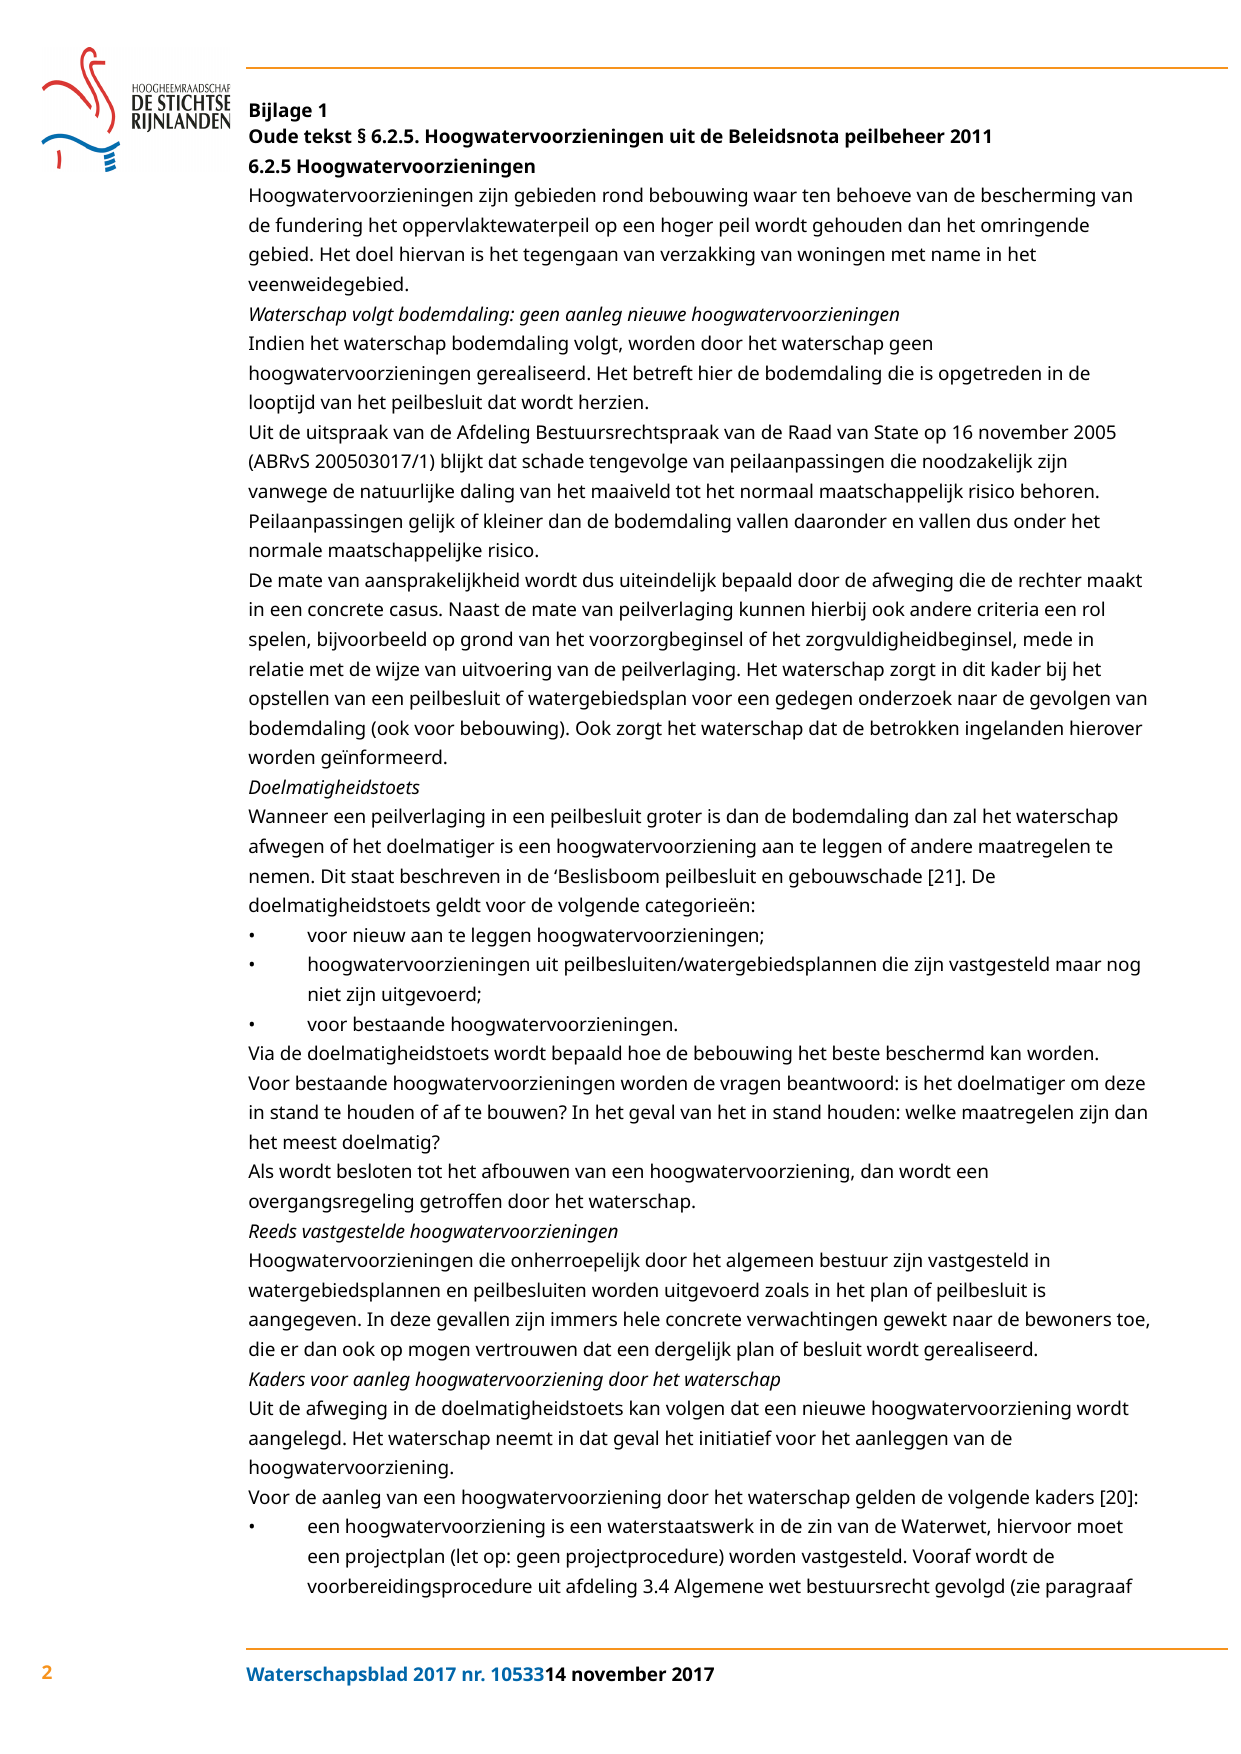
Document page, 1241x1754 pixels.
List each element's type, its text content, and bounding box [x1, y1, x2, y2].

text Waterschap volgt bodemdaling: geen aanleg nieuwe hoogwatervoorzieningen [248, 301, 1152, 327]
text Hoogwatervoorzieningen zijn gebieden rond bebouwing waar ten behoeve van de bescherming van de fundering het oppervlaktewaterpeil op een hoger peil wordt gehouden dan het omringende gebied. Het doel hiervan is het tegengaan van verzakking van woningen met name in het veenweidegebied. [248, 182, 1152, 297]
text Bijlage 1 [248, 95, 1152, 123]
text Wanneer een peilverlaging in een peilbesluit groter is dan de bodemdaling dan zal het waterschap afwegen of het doelmatiger is een hoogwatervoorziening aan te leggen of andere maatregelen te nemen. Dit staat beschreven in de ‘Beslisboom peilbesluit en gebouwschade [21]. De doelmatigheidstoets geldt voor de volgende categorieën: [248, 804, 1152, 918]
list voor bestaande hoogwatervoorzieningen. [248, 1011, 1152, 1037]
list een hoogwatervoorziening is een waterstaatswerk in de zin van de Waterwet, hiervoor moet een projectplan (let op: geen projectprocedure) worden vastgesteld. Vooraf wordt de voorbereidingsprocedure uit afdeling 3.4 Algemene wet bestuursrecht gevolgd (zie paragraaf [248, 1514, 1152, 1599]
text Via de doelmatigheidstoets wordt bepaald hoe de bebouwing het beste beschermd kan worden. [248, 1040, 1152, 1066]
text De mate van aansprakelijkheid wordt dus uiteindelijk bepaald door de afweging die de rechter maakt in een concrete casus. Naast de mate van peilverlaging kunnen hierbij ook andere criteria een rol spelen, bijvoorbeeld op grond van het voorzorgbeginsel of het zorgvuldigheidbeginsel, mede in relatie met de wijze van uitvoering van de peilverlaging. Het waterschap zorgt in dit kader bij het opstellen van een peilbesluit of watergebiedsplan voor een gedegen onderzoek naar de gevolgen van bodemdaling (ook voor bebouwing). Ook zorgt het waterschap dat de betrokken ingelanden hierover worden geïnformeerd. [248, 567, 1152, 770]
text Als wordt besloten tot het afbouwen van een hoogwatervoorziening, dan wordt een overgangsregeling getroffen door het waterschap. [248, 1159, 1152, 1214]
text 6.2.5 Hoogwatervoorzieningen [248, 153, 1152, 179]
text Voor bestaande hoogwatervoorzieningen worden de vragen beantwoord: is het doelmatiger om deze in stand te houden of af te bouwen? In het geval van het in stand houden: welke maatregelen zijn dan het meest doelmatig? [248, 1070, 1152, 1155]
text Uit de afweging in de doelmatigheidstoets kan volgen dat een nieuwe hoogwatervoorziening wordt aangelegd. Het waterschap neemt in dat geval het initiatief voor het aanleggen van de hoogwatervoorziening. [248, 1395, 1152, 1480]
text Oude tekst § 6.2.5. Hoogwatervoorzieningen uit de Beleidsnota peilbeheer 2011 [248, 123, 1152, 149]
text Reeds vastgestelde hoogwatervoorzieningen [248, 1218, 1152, 1244]
list voor nieuw aan te leggen hoogwatervoorzieningen; [248, 922, 1152, 948]
text Uit de uitspraak van de Afdeling Bestuursrechtspraak van de Raad van State op 16 november 2005 (ABRvS 200503017/1) blijkt dat schade tengevolge van peilaanpassingen die noodzakelijk zijn vanwege de natuurlijke daling van het maaiveld tot het normaal maatschappelijk risico behoren. Peilaanpassingen gelijk of kleiner dan de bodemdaling vallen daaronder en vallen dus onder het normale maatschappelijke risico. [248, 419, 1152, 563]
text Hoogwatervoorzieningen die onherroepelijk door het algemeen bestuur zijn vastgesteld in watergebiedsplannen en peilbesluiten worden uitgevoerd zoals in het plan of peilbesluit is aangegeven. In deze gevallen zijn immers hele concrete verwachtingen gewekt naar de bewoners toe, die er dan ook op mogen vertrouwen dat een dergelijk plan of besluit wordt gerealiseerd. [248, 1247, 1152, 1362]
text Doelmatigheidstoets [248, 774, 1152, 800]
text Voor de aanleg van een hoogwatervoorziening door het waterschap gelden de volgende kaders [20]: [248, 1484, 1152, 1510]
picture [41, 47, 231, 172]
list hoogwatervoorzieningen uit peilbesluiten/watergebiedsplannen die zijn vastgesteld maar nog niet zijn uitgevoerd; [248, 952, 1152, 1007]
text Indien het waterschap bodemdaling volgt, worden door het waterschap geen hoogwatervoorzieningen gerealiseerd. Het betreft hier de bodemdaling die is opgetreden in de looptijd van het peilbesluit dat wordt herzien. [248, 330, 1152, 415]
text Kaders voor aanleg hoogwatervoorziening door het waterschap [248, 1366, 1152, 1392]
